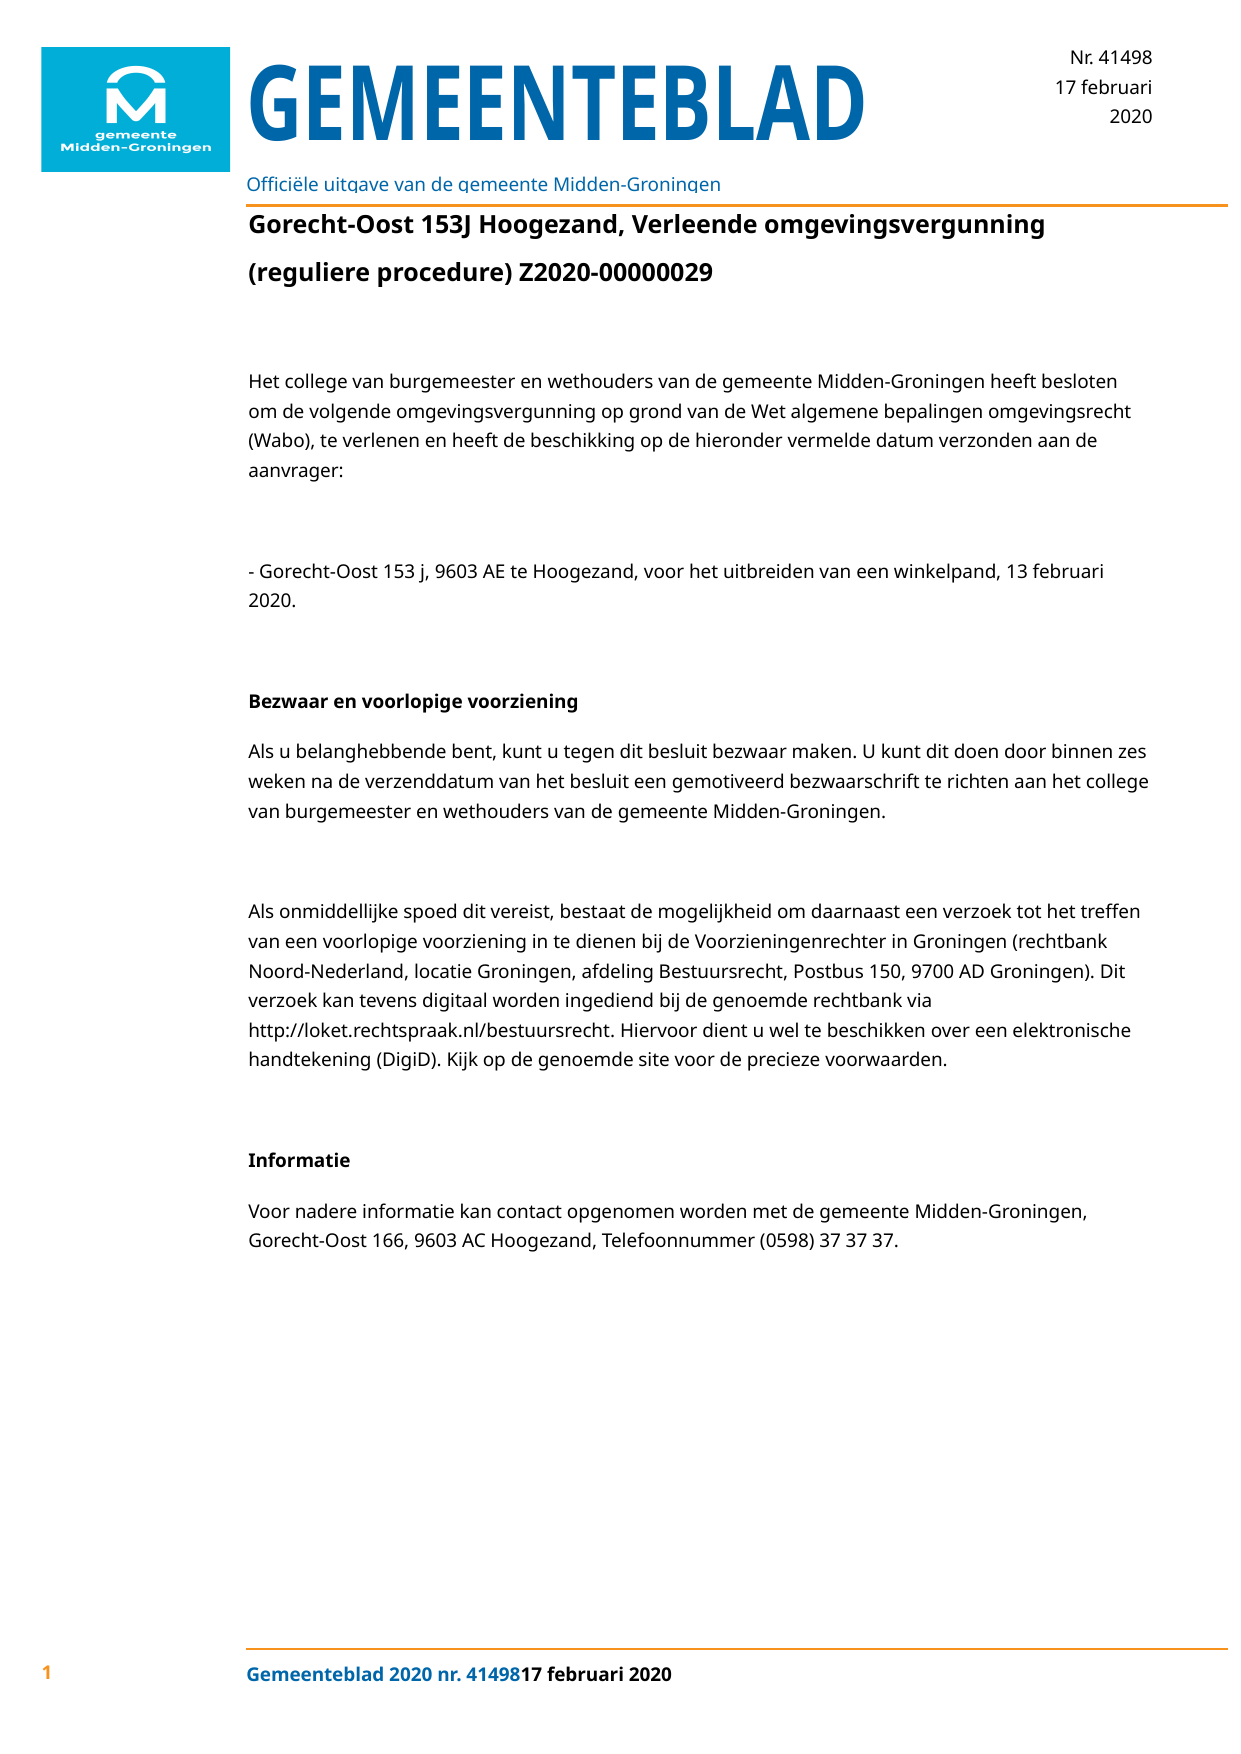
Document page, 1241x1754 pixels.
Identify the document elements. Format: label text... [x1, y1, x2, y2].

text Het college van burgemeester en wethouders van de gemeente Midden-Groningen heeft besloten om de volgende omgevingsvergunning op grond van de Wet algemene bepalingen omgevingsrecht (Wabo), te verlenen en heeft de beschikking op de hieronder vermelde datum verzonden aan de aanvrager: [248, 368, 1152, 483]
picture [184, 146, 190, 153]
text - Gorecht-Oost 153 j, 9603 AE te Hoogezand, voor het uitbreiden van een winkelpand, 13 februari 2020. [248, 558, 1152, 613]
text Gorecht-Oost 153J Hoogezand, Verleende omgevingsvergunning (reguliere procedure) Z2020-00000029 [248, 207, 1152, 288]
text Bezwaar en voorlopige voorziening [248, 688, 1152, 714]
picture [107, 89, 165, 122]
text Informatie [248, 1147, 1152, 1173]
picture [108, 66, 164, 82]
text Voor nadere informatie kan contact opgenomen worden met de gemeente Midden-Groningen, Gorecht-Oost 166, 9603 AC Hoogezand, Telefoonnummer (0598) 37 37 37. [248, 1198, 1152, 1253]
text Als u belanghebbende bent, kunt u tegen dit besluit bezwaar maken. U kunt dit doen door binnen zes weken na de verzenddatum van het besluit een gemotiveerd bezwaarschrift te richten aan het college van burgemeester en wethouders van de gemeente Midden-Groningen. [248, 739, 1152, 824]
text Als onmiddellijke spoed dit vereist, bestaat de mogelijkheid om daarnaast een verzoek tot het treffen van een voorlopige voorziening in te dienen bij de Voorzieningenrechter in Groningen (rechtbank Noord-Nederland, locatie Groningen, afdeling Bestuursrecht, Postbus 150, 9700 AD Groningen). Dit verzoek kan tevens digitaal worden ingediend bij de genoemde rechtbank via http://loket.rechtspraak.nl/bestuursrecht. Hiervoor dient u wel te beschikken over een elektronische handtekening (DigiD). Kijk op de genoemde site voor de precieze voorwaarden. [248, 899, 1152, 1072]
